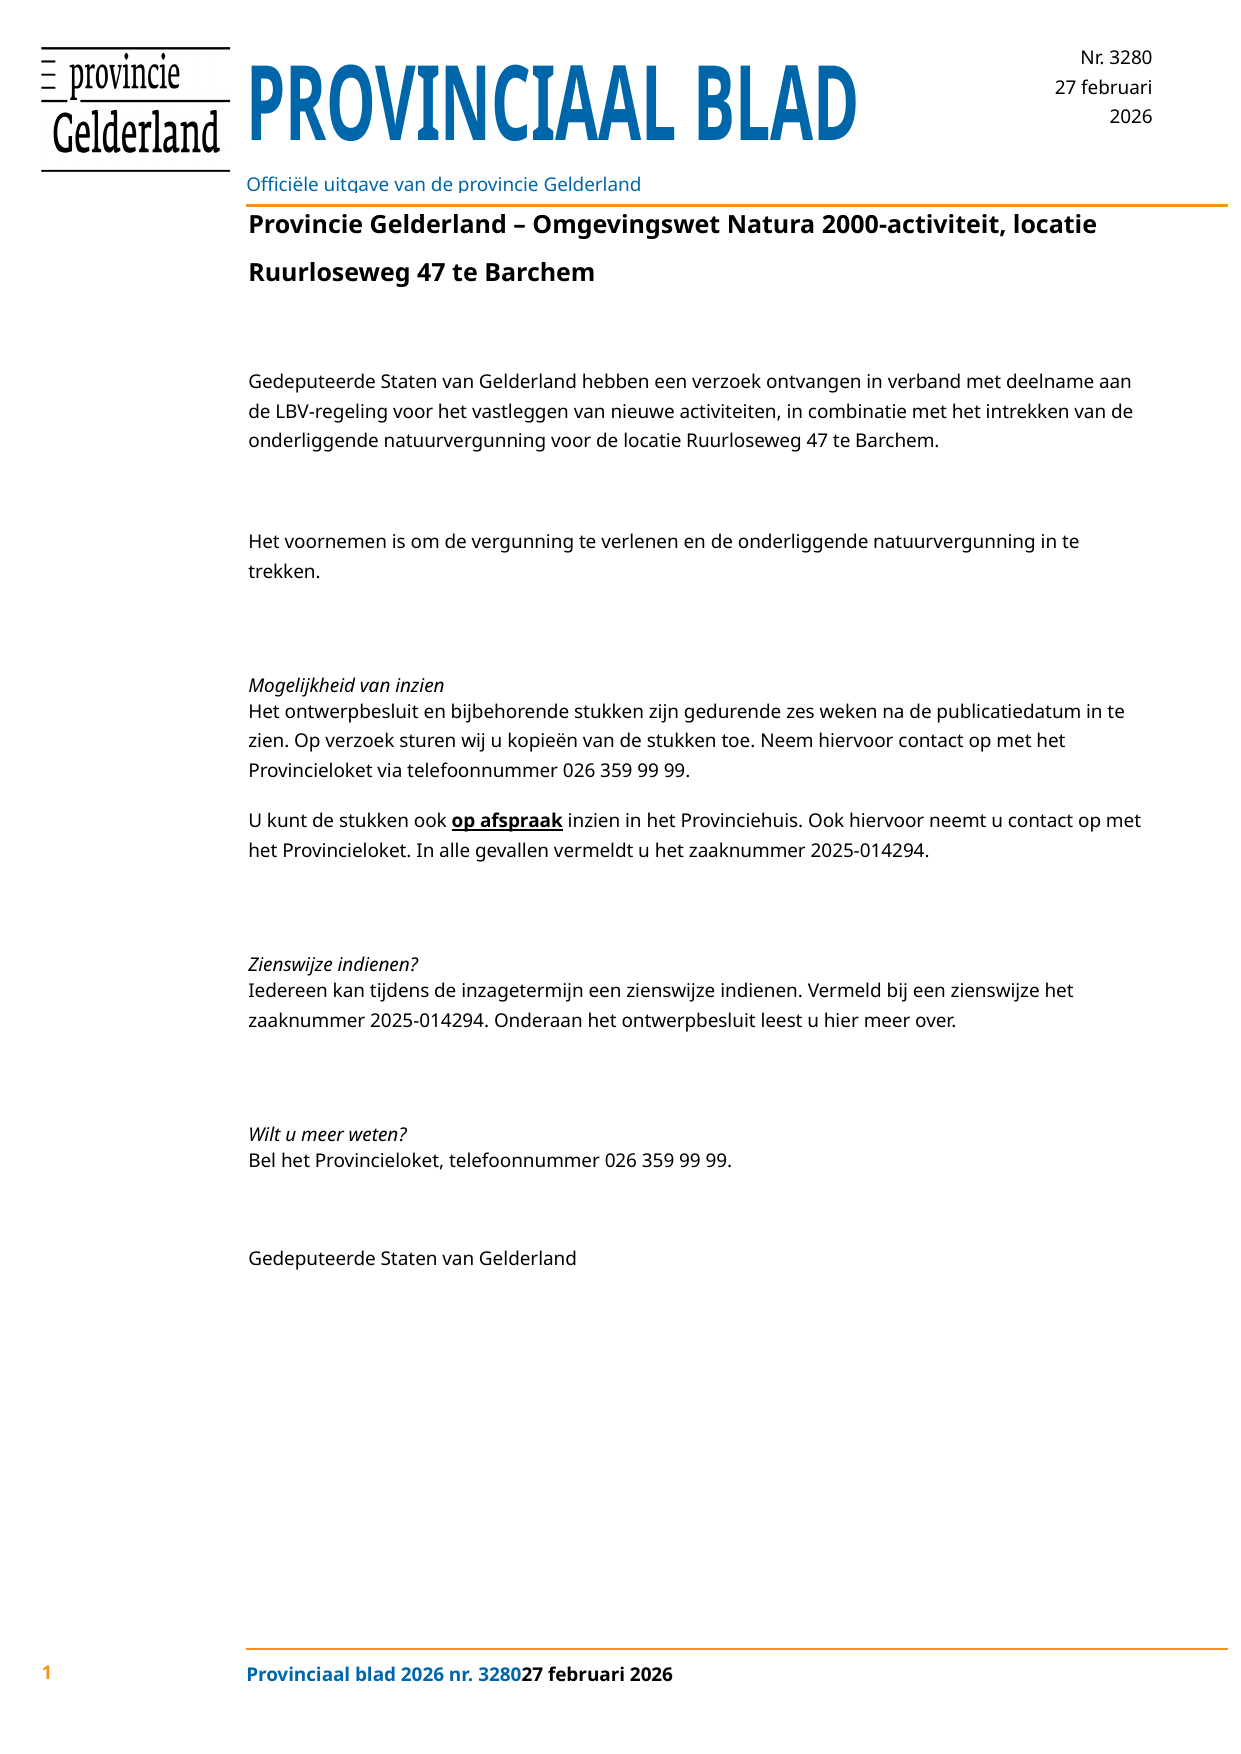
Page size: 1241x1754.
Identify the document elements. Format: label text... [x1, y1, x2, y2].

text Bel het Provincieloket, telefoonnummer 026 359 99 99. [248, 1147, 1152, 1173]
text Gedeputeerde Staten van Gelderland hebben een verzoek ontvangen in verband met deelname aan de LBV-regeling voor het vastleggen van nieuwe activiteiten, in combinatie met het intrekken van de onderliggende natuurvergunning voor de locatie Ruurloseweg 47 te Barchem. [248, 368, 1152, 453]
text Gedeputeerde Staten van Gelderland [248, 1245, 1152, 1271]
text Wilt u meer weten? [248, 1121, 1152, 1147]
text Het ontwerpbesluit en bijbehorende stukken zijn gedurende zes weken na de publicatiedatum in te zien. Op verzoek sturen wij u kopieën van de stukken toe. Neem hiervoor contact op met het Provincieloket via telefoonnummer 026 359 99 99. [248, 698, 1152, 783]
text Het voornemen is om de vergunning te verlenen en de onderliggende natuurvergunning in te trekken. [248, 528, 1152, 584]
text Zienswijze indienen? [248, 952, 1152, 977]
text Mogelijkheid van inzien [248, 672, 1152, 698]
text Provincie Gelderland – Omgevingswet Natura 2000-activiteit, locatie Ruurloseweg 47 te Barchem [248, 207, 1152, 288]
text U kunt de stukken ook op afspraak inzien in het Provinciehuis. Ook hiervoor neemt u contact op met het Provincieloket. In alle gevallen vermeldt u het zaaknummer 2025-014294. [248, 808, 1152, 863]
text Iedereen kan tijdens de inzagetermijn een zienswijze indienen. Vermeld bij een zienswijze het zaaknummer 2025-014294. Onderaan het ontwerpbesluit leest u hier meer over. [248, 977, 1152, 1033]
picture [41, 47, 231, 172]
